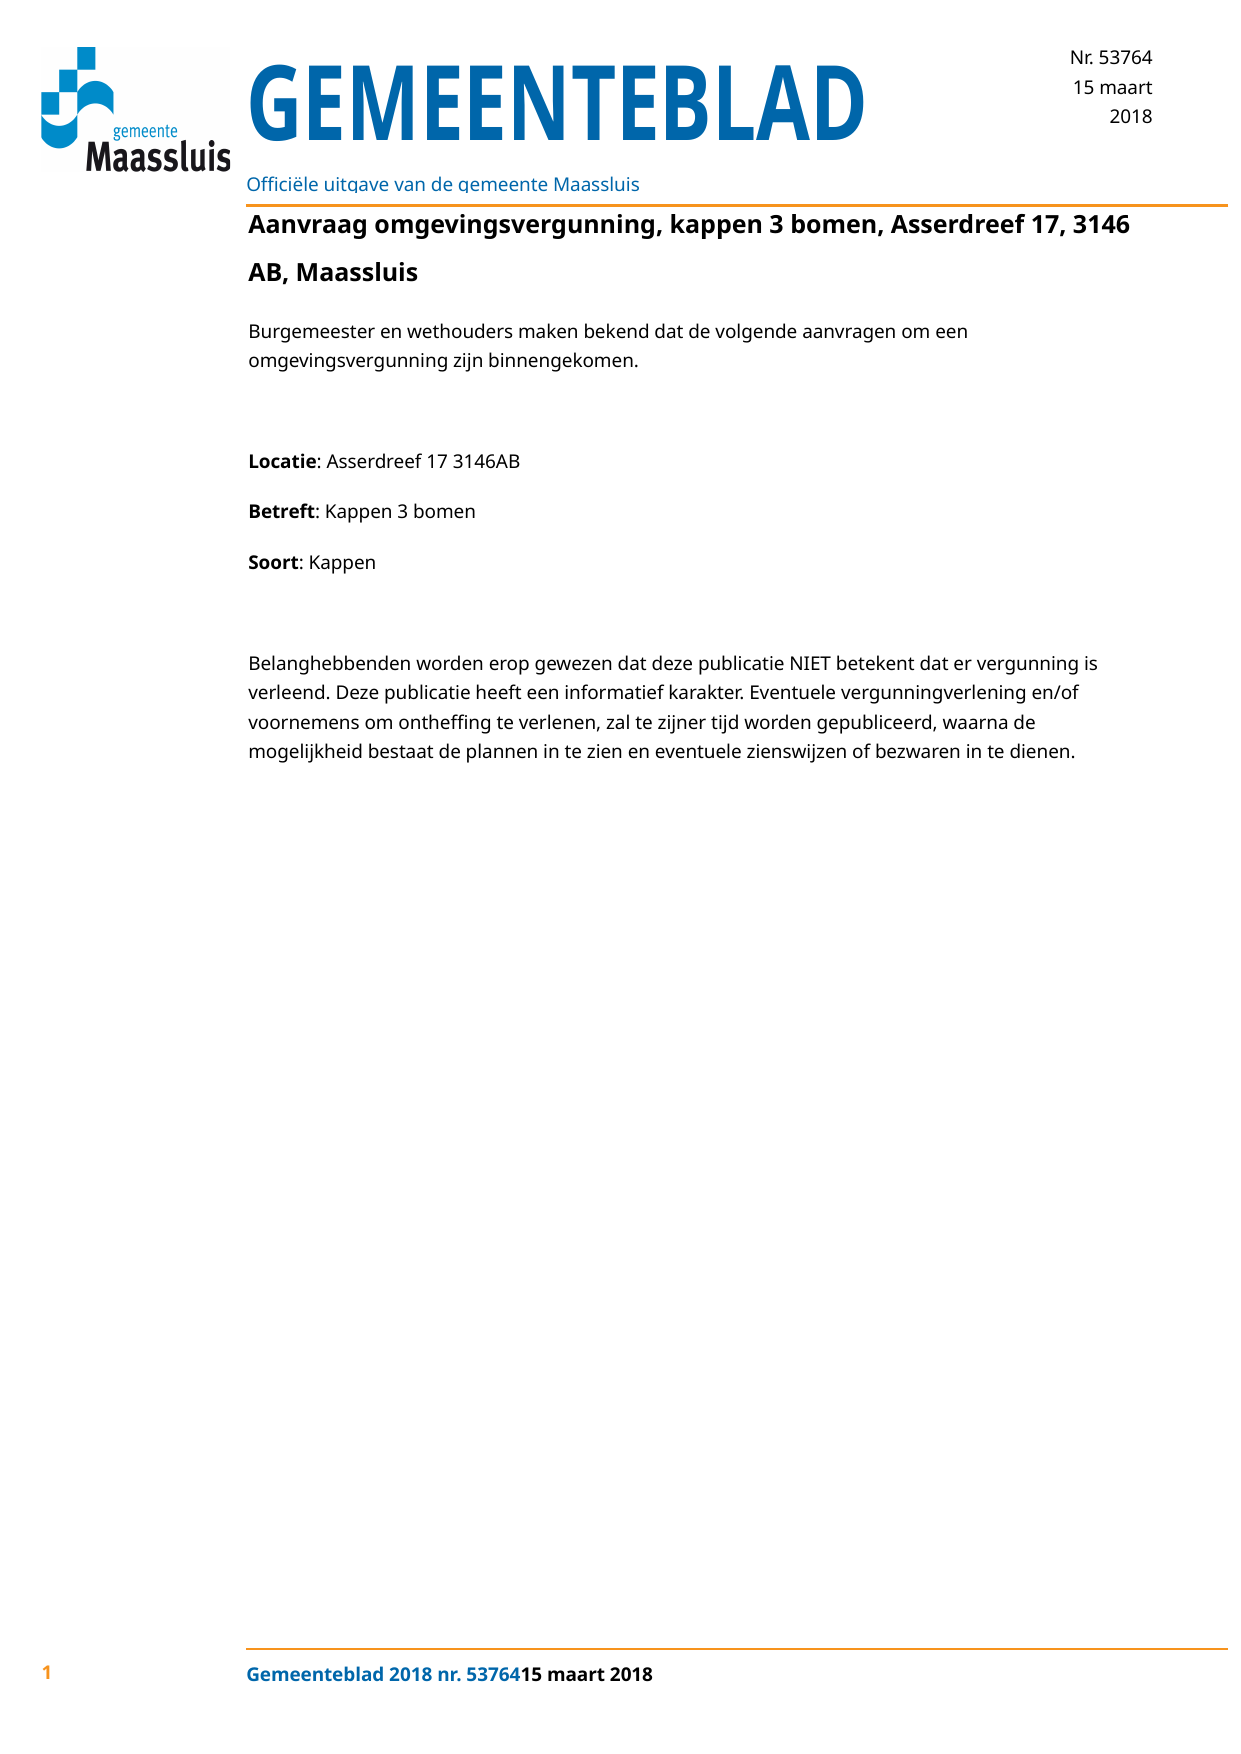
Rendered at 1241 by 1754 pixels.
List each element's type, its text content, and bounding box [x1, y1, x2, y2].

text Burgemeester en wethouders maken bekend dat de volgende aanvragen om een omgevingsvergunning zijn binnengekomen. [248, 318, 1152, 373]
picture [41, 47, 77, 92]
picture [41, 47, 231, 172]
text Belanghebbenden worden erop gewezen dat deze publicatie NIET betekent dat er vergunning is verleend. Deze publicatie heeft een informatief karakter. Eventuele vergunningverlening en/of voornemens om ontheffing te verlenen, zal te zijner tijd worden gepubliceerd, waarna de mogelijkheid bestaat de plannen in te zien en eventuele zienswijzen of bezwaren in te dienen. [248, 650, 1152, 764]
text Locatie: Asserdreef 17 3146AB [248, 448, 1152, 474]
text Betreft: Kappen 3 bomen [248, 499, 1152, 524]
text Aanvraag omgevingsvergunning, kappen 3 bomen, Asserdreef 17, 3146 AB, Maassluis [248, 207, 1152, 288]
text Soort: Kappen [248, 549, 1152, 575]
